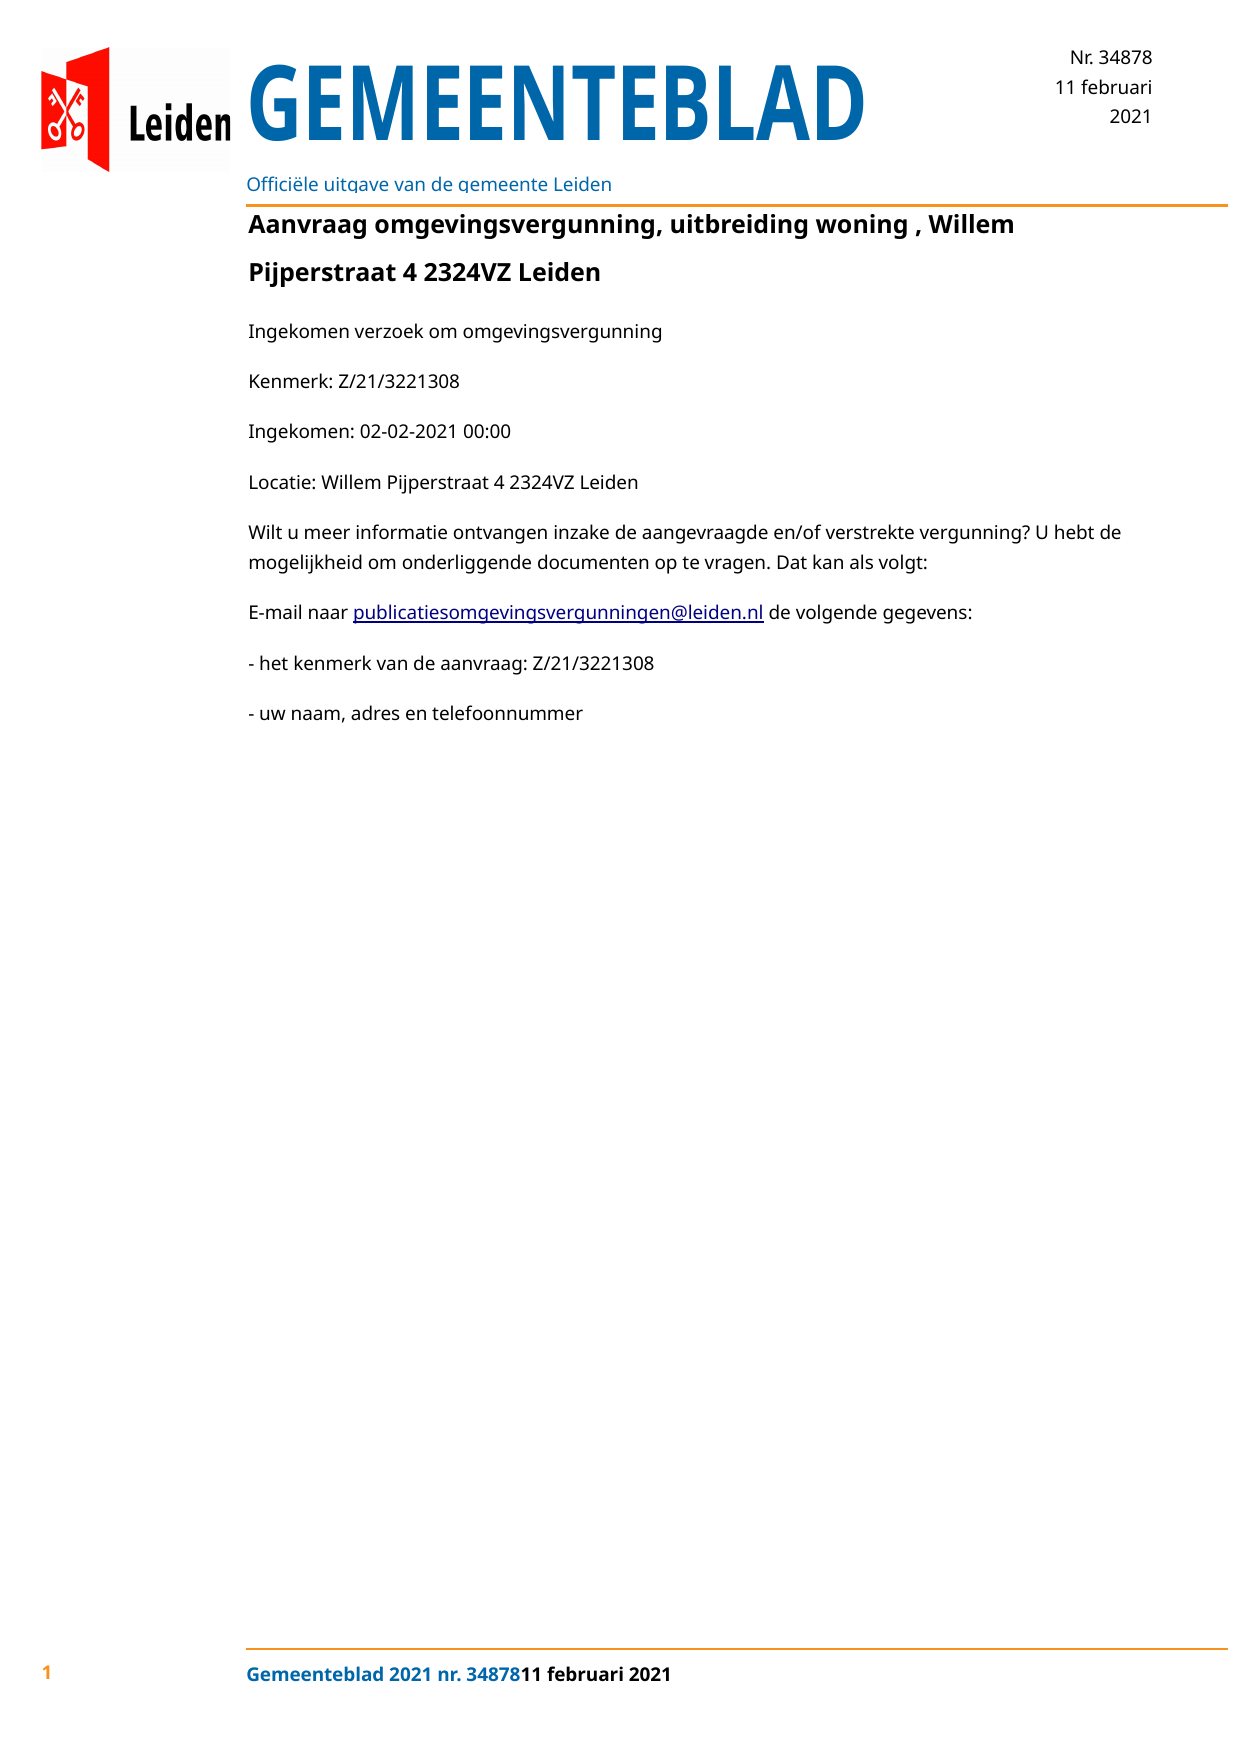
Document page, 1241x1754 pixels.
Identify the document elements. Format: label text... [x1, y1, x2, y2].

text - uw naam, adres en telefoonnummer [248, 700, 1152, 726]
text Wilt u meer informatie ontvangen inzake de aangevraagde en/of verstrekte vergunning? U hebt de mogelijkheid om onderliggende documenten op te vragen. Dat kan als volgt: [248, 519, 1152, 575]
text Aanvraag omgevingsvergunning, uitbreiding woning , Willem Pijperstraat 4 2324VZ Leiden [248, 207, 1152, 288]
text E-mail naar publicatiesomgevingsvergunningen@leiden.nl de volgende gegevens: [248, 599, 1152, 625]
text Ingekomen: 02-02-2021 00:00 [248, 419, 1152, 444]
text Kenmerk: Z/21/3221308 [248, 368, 1152, 394]
picture [41, 47, 231, 172]
text Ingekomen verzoek om omgevingsvergunning [248, 318, 1152, 344]
text - het kenmerk van de aanvraag: Z/21/3221308 [248, 650, 1152, 676]
text Locatie: Willem Pijperstraat 4 2324VZ Leiden [248, 469, 1152, 495]
